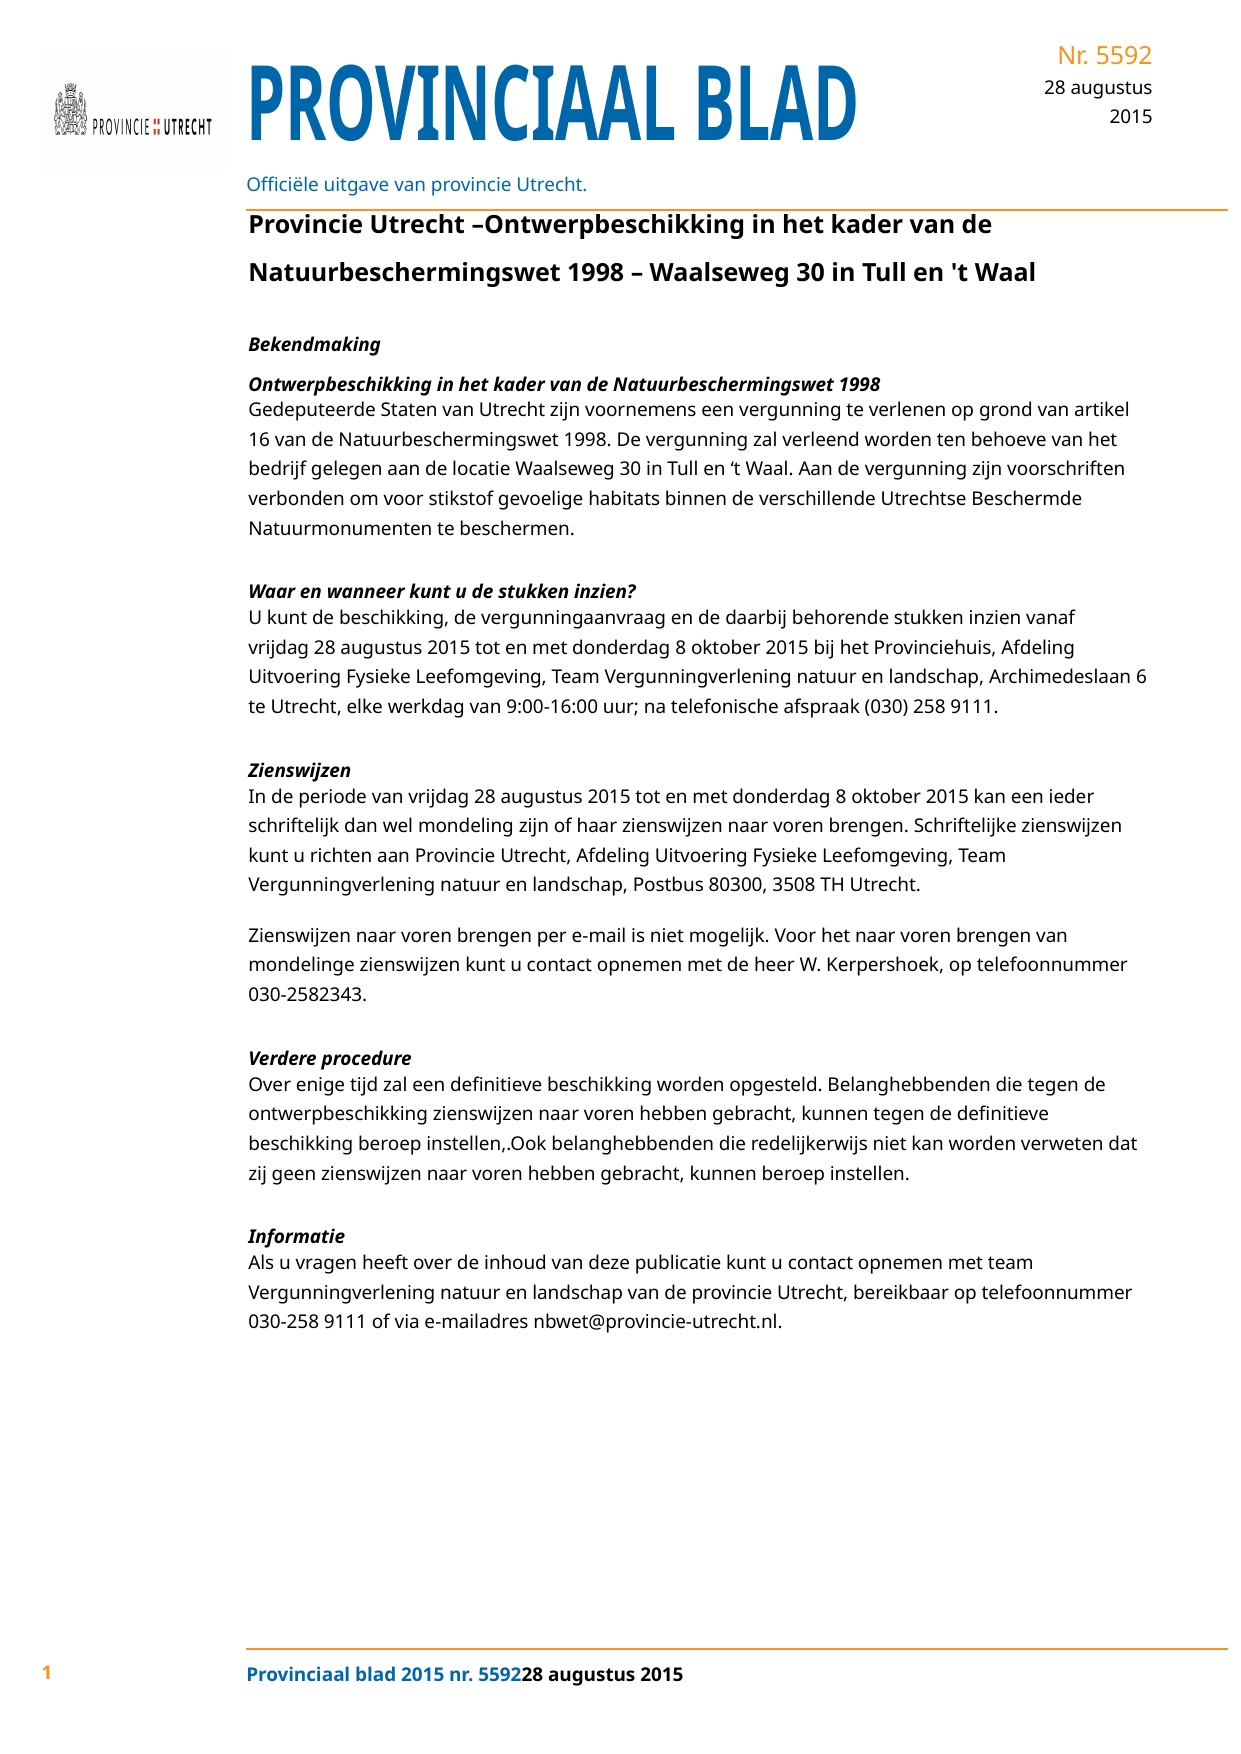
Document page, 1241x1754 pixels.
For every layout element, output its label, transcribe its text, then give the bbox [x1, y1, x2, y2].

text Provincie Utrecht –Ontwerpbeschikking in het kader van de Natuurbeschermingswet 1998 – Waalseweg 30 in Tull en 't Waal [248, 211, 1152, 288]
text Waar en wanneer kunt u de stukken inzien? [248, 579, 1152, 604]
text Informatie [248, 1224, 1152, 1249]
text In de periode van vrijdag 28 augustus 2015 tot en met donderdag 8 oktober 2015 kan een ieder schriftelijk dan wel mondeling zijn of haar zienswijzen naar voren brengen. Schriftelijke zienswijzen kunt u richten aan Provincie Utrecht, Afdeling Uitvoering Fysieke Leefomgeving, Team Vergunningverlening natuur en landschap, Postbus 80300, 3508 TH Utrecht. [248, 783, 1152, 897]
text Zienswijzen [248, 757, 1152, 783]
text Zienswijzen naar voren brengen per e-mail is niet mogelijk. Voor het naar voren brengen van mondelinge zienswijzen kunt u contact opnemen met de heer W. Kerpershoek, op telefoonnummer 030-2582343. [248, 922, 1152, 1007]
text Bekendmaking [248, 331, 1152, 357]
picture [41, 47, 231, 172]
text Ontwerpbeschikking in het kader van de Natuurbeschermingswet 1998 [248, 371, 1152, 396]
text Over enige tijd zal een definitieve beschikking worden opgesteld. Belanghebbenden die tegen de ontwerpbeschikking zienswijzen naar voren hebben gebracht, kunnen tegen de definitieve beschikking beroep instellen,.Ook belanghebbenden die redelijkerwijs niet kan worden verweten dat zij geen zienswijzen naar voren hebben gebracht, kunnen beroep instellen. [248, 1071, 1152, 1185]
text Gedeputeerde Staten van Utrecht zijn voornemens een vergunning te verlenen op grond van artikel 16 van de Natuurbeschermingswet 1998. De vergunning zal verleend worden ten behoeve van het bedrijf gelegen aan de locatie Waalseweg 30 in Tull en ‘t Waal. Aan de vergunning zijn voorschriften verbonden om voor stikstof gevoelige habitats binnen de verschillende Utrechtse Beschermde Natuurmonumenten te beschermen. [248, 396, 1152, 541]
text U kunt de beschikking, de vergunningaanvraag en de daarbij behorende stukken inzien vanaf vrijdag 28 augustus 2015 tot en met donderdag 8 oktober 2015 bij het Provinciehuis, Afdeling Uitvoering Fysieke Leefomgeving, Team Vergunningverlening natuur en landschap, Archimedeslaan 6 te Utrecht, elke werkdag van 9:00-16:00 uur; na telefonische afspraak (030) 258 9111. [248, 604, 1152, 719]
text Verdere procedure [248, 1045, 1152, 1071]
text Als u vragen heeft over de inhoud van deze publicatie kunt u contact opnemen met team Vergunningverlening natuur en landschap van de provincie Utrecht, bereikbaar op telefoonnummer 030-258 9111 of via e-mailadres nbwet@provincie-utrecht.nl. [248, 1249, 1152, 1334]
